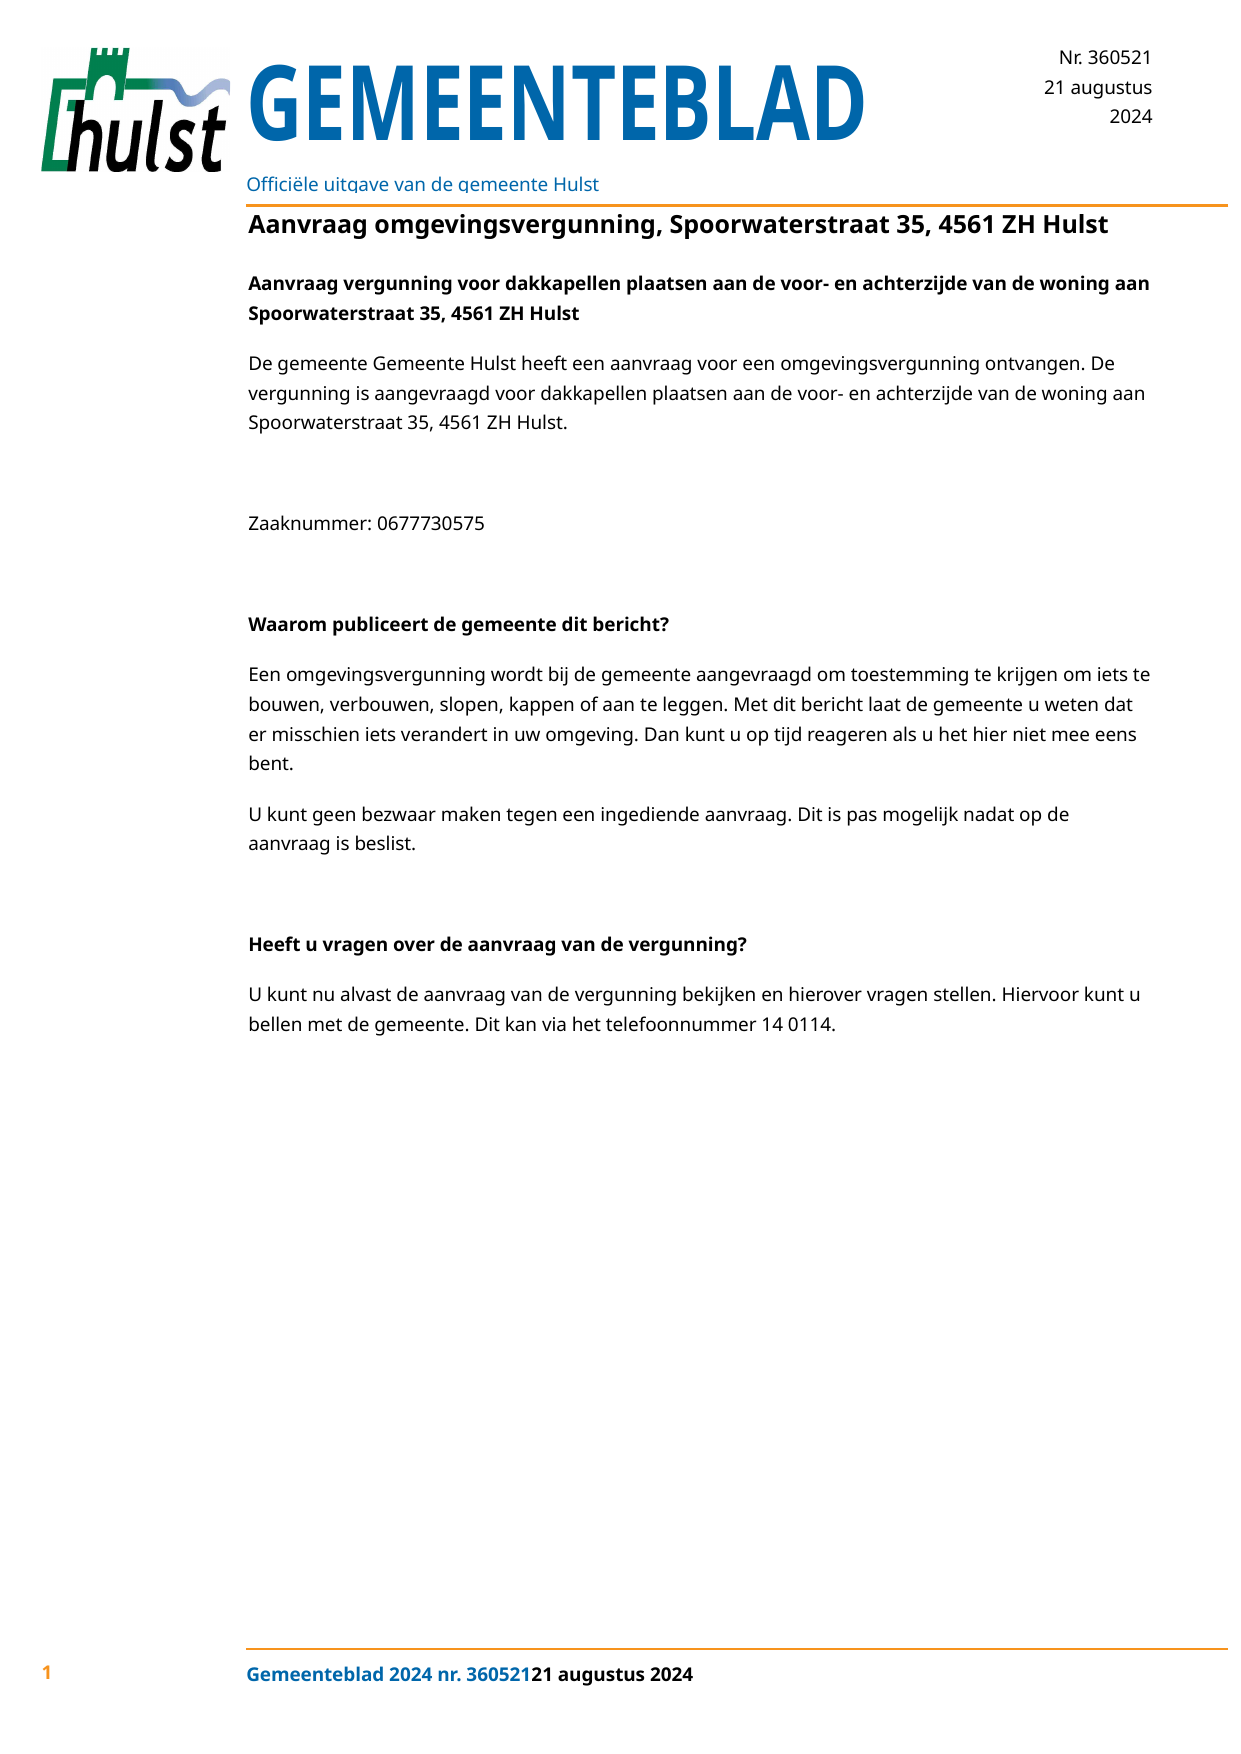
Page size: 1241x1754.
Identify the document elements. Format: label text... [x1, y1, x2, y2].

text Aanvraag omgevingsvergunning, Spoorwaterstraat 35, 4561 ZH Hulst [248, 207, 1152, 241]
text Zaaknummer: 0677730575 [248, 510, 1152, 536]
text Waarom publiceert de gemeente dit bericht? [248, 611, 1152, 637]
text U kunt nu alvast de aanvraag van de vergunning bekijken en hierover vragen stellen. Hiervoor kunt u bellen met de gemeente. Dit kan via het telefoonnummer 14 0114. [248, 982, 1152, 1037]
text Een omgevingsvergunning wordt bij de gemeente aangevraagd om toestemming te krijgen om iets te bouwen, verbouwen, slopen, kappen of aan te leggen. Met dit bericht laat de gemeente u weten dat er misschien iets verandert in uw omgeving. Dan kunt u op tijd reageren als u het hier niet mee eens bent. [248, 662, 1152, 776]
text Aanvraag vergunning voor dakkapellen plaatsen aan de voor- en achterzijde van de woning aan Spoorwaterstraat 35, 4561 ZH Hulst [248, 270, 1152, 326]
text Heeft u vragen over de aanvraag van de vergunning? [248, 931, 1152, 957]
picture [41, 47, 231, 172]
text U kunt geen bezwaar maken tegen een ingediende aanvraag. Dit is pas mogelijk nadat op de aanvraag is beslist. [248, 801, 1152, 856]
text De gemeente Gemeente Hulst heeft een aanvraag voor een omgevingsvergunning ontvangen. De vergunning is aangevraagd voor dakkapellen plaatsen aan de voor- en achterzijde van de woning aan Spoorwaterstraat 35, 4561 ZH Hulst. [248, 350, 1152, 435]
